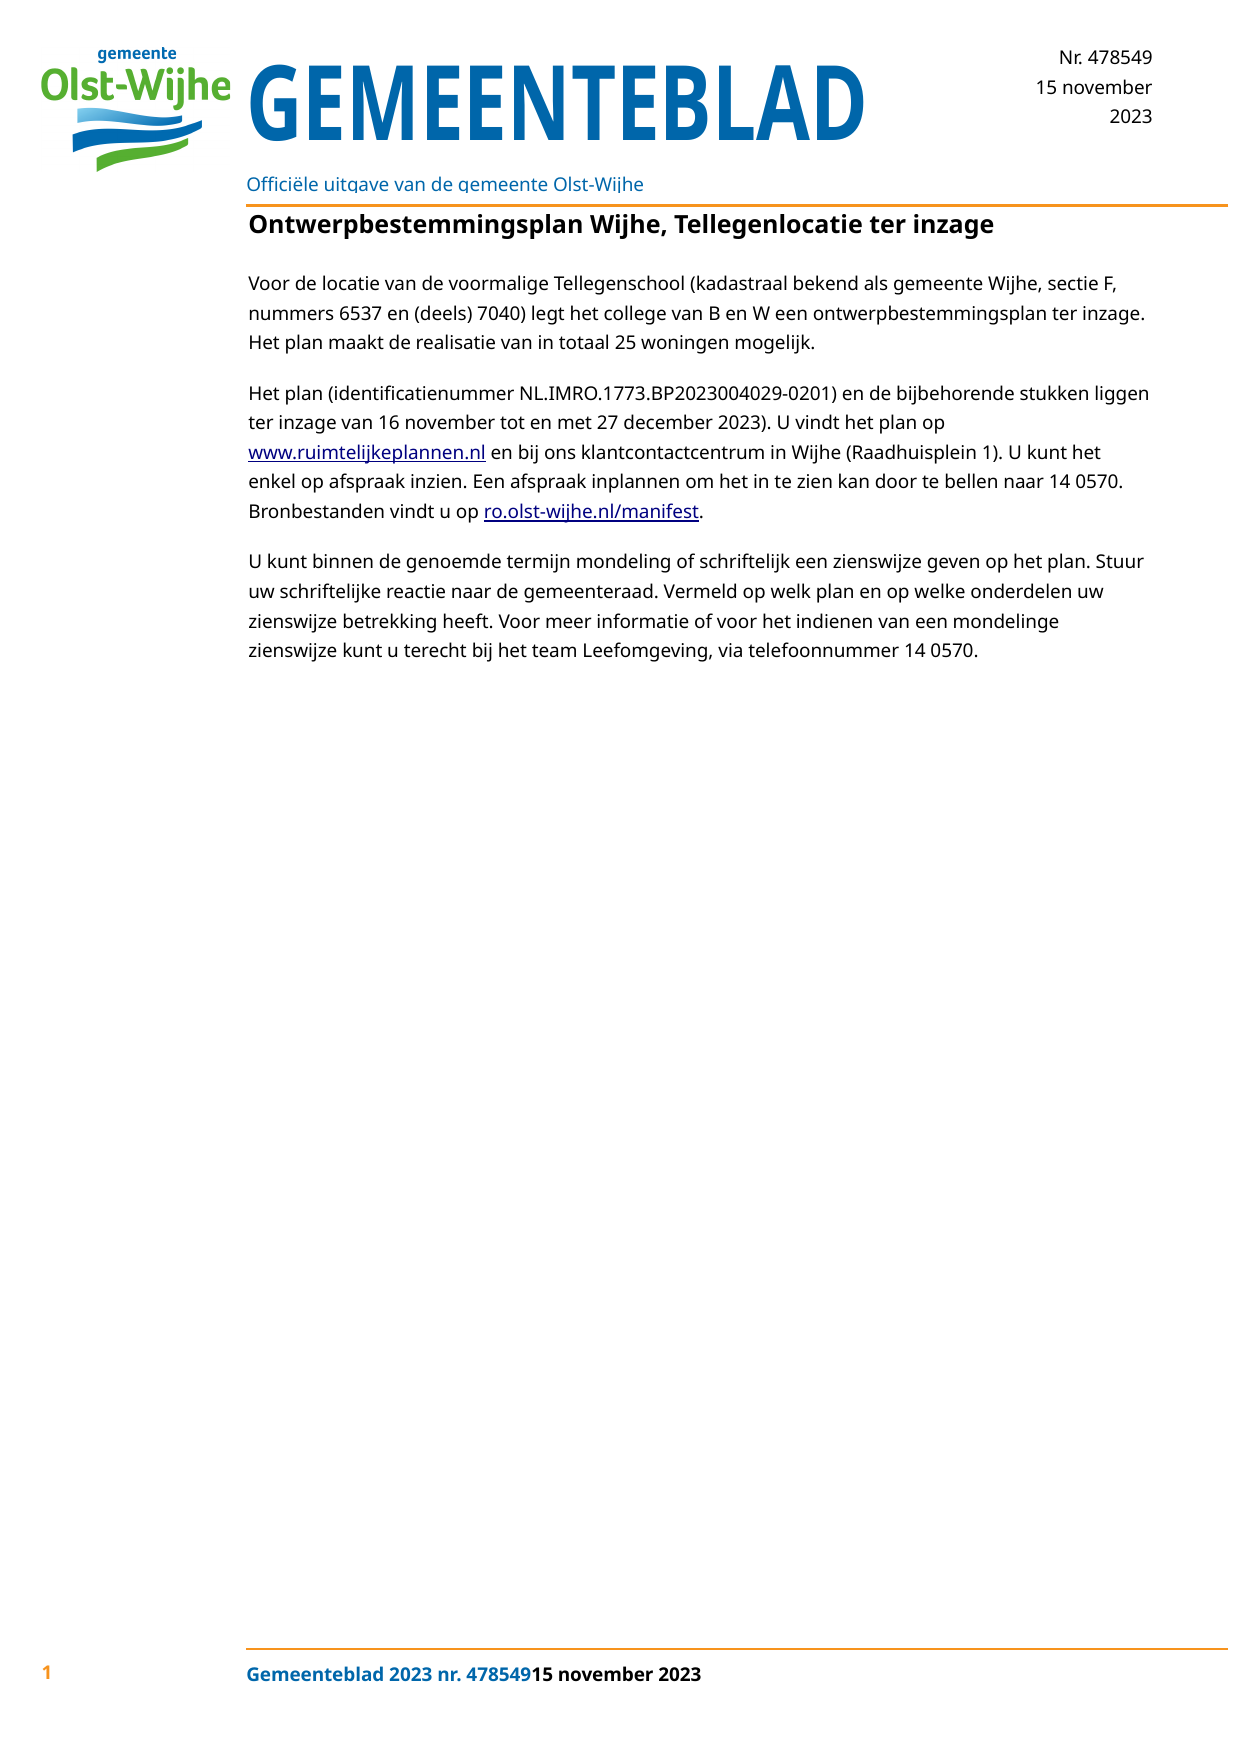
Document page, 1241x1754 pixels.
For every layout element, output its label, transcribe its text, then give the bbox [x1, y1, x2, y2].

text Het plan (identificatienummer NL.IMRO.1773.BP2023004029-0201) en de bijbehorende stukken liggen ter inzage van 16 november tot en met 27 december 2023). U vindt het plan op www.ruimtelijkeplannen.nl en bij ons klantcontactcentrum in Wijhe (Raadhuisplein 1). U kunt het enkel op afspraak inzien. Een afspraak inplannen om het in te zien kan door te bellen naar 14 0570. Bronbestanden vindt u op ro.olst-wijhe.nl/manifest. [248, 380, 1152, 524]
text U kunt binnen de genoemde termijn mondeling of schriftelijk een zienswijze geven op het plan. Stuur uw schriftelijke reactie naar de gemeenteraad. Vermeld op welk plan en op welke onderdelen uw zienswijze betrekking heeft. Voor meer informatie of voor het indienen van een mondelinge zienswijze kunt u terecht bij het team Leefomgeving, via telefoonnummer 14 0570. [248, 549, 1152, 663]
picture [41, 47, 231, 172]
text Ontwerpbestemmingsplan Wijhe, Tellegenlocatie ter inzage [248, 207, 1152, 241]
text Voor de locatie van de voormalige Tellegenschool (kadastraal bekend als gemeente Wijhe, sectie F, nummers 6537 en (deels) 7040) legt het college van B en W een ontwerpbestemmingsplan ter inzage. Het plan maakt de realisatie van in totaal 25 woningen mogelijk. [248, 270, 1152, 355]
